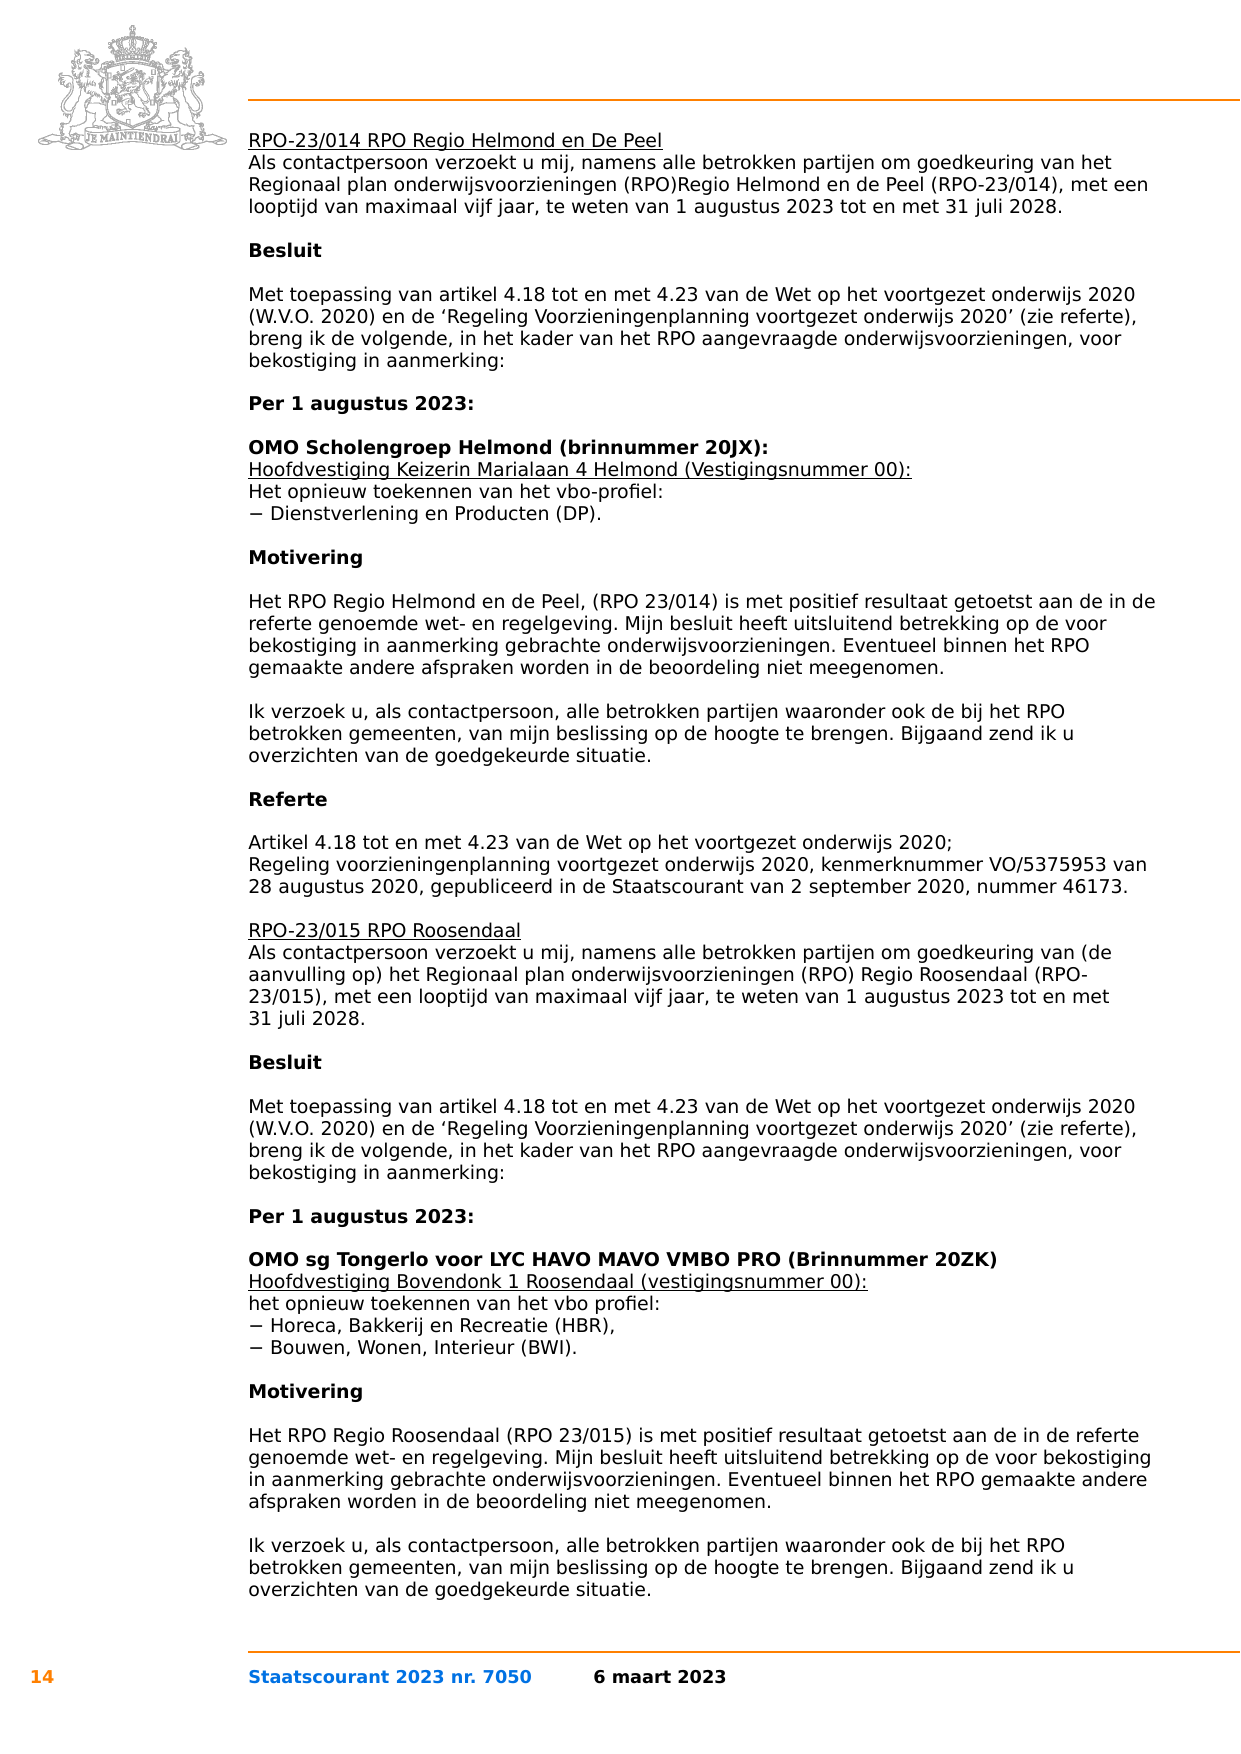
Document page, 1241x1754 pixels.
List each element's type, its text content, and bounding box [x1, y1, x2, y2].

text OMO Scholengroep Helmond (brinnummer 20JX): [248, 437, 1163, 459]
text Als contactpersoon verzoekt u mij, namens alle betrokken partijen om goedkeuring van het Regionaal plan onderwijsvoorzieningen (RPO)Regio Helmond en de Peel (RPO-23/014), met een looptijd van maximaal vijf jaar, te weten van 1 augustus 2023 tot en met 31 juli 2028. [248, 152, 1163, 218]
subtitle Motivering [248, 1381, 1163, 1403]
subtitle Referte [248, 788, 1163, 810]
text − Dienstverlening en Producten (DP). [248, 503, 1163, 525]
text Als contactpersoon verzoekt u mij, namens alle betrokken partijen om goedkeuring van (de aanvulling op) het Regionaal plan onderwijsvoorzieningen (RPO) Regio Roosendaal (RPO-23/015), met een looptijd van maximaal vijf jaar, te weten van 1 augustus 2023 tot en met 31 juli 2028. [248, 942, 1163, 1030]
text Hoofdvestiging Keizerin Marialaan 4 Helmond (Vestigingsnummer 00): [248, 459, 1163, 481]
text Ik verzoek u, als contactpersoon, alle betrokken partijen waaronder ook de bij het RPO betrokken gemeenten, van mijn beslissing op de hoogte te brengen. Bijgaand zend ik u overzichten van de goedgekeurde situatie. [248, 1535, 1163, 1601]
text OMO sg Tongerlo voor LYC HAVO MAVO VMBO PRO (Brinnummer 20ZK) [248, 1249, 1163, 1271]
text Met toepassing van artikel 4.18 tot en met 4.23 van de Wet op het voortgezet onderwijs 2020 (W.V.O. 2020) en de ‘Regeling Voorzieningenplanning voortgezet onderwijs 2020’ (zie referte), breng ik de volgende, in het kader van het RPO aangevraagde onderwijsvoorzieningen, voor bekostiging in aanmerking: [248, 1096, 1163, 1184]
text het opnieuw toekennen van het vbo profiel: [248, 1293, 1163, 1315]
text RPO-23/015 RPO Roosendaal [248, 920, 1163, 942]
text Per 1 augustus 2023: [248, 393, 1163, 415]
text − Horeca, Bakkerij en Recreatie (HBR), [248, 1315, 1163, 1337]
text Met toepassing van artikel 4.18 tot en met 4.23 van de Wet op het voortgezet onderwijs 2020 (W.V.O. 2020) en de ‘Regeling Voorzieningenplanning voortgezet onderwijs 2020’ (zie referte), breng ik de volgende, in het kader van het RPO aangevraagde onderwijsvoorzieningen, voor bekostiging in aanmerking: [248, 283, 1163, 371]
picture [38, 25, 227, 150]
text Artikel 4.18 tot en met 4.23 van de Wet op het voortgezet onderwijs 2020; [248, 832, 1163, 854]
subtitle Besluit [248, 1052, 1163, 1074]
text Het RPO Regio Helmond en de Peel, (RPO 23/014) is met positief resultaat getoetst aan de in de referte genoemde wet- en regelgeving. Mijn besluit heeft uitsluitend betrekking op de voor bekostiging in aanmerking gebrachte onderwijsvoorzieningen. Eventueel binnen het RPO gemaakte andere afspraken worden in de beoordeling niet meegenomen. [248, 591, 1163, 679]
text Het RPO Regio Roosendaal (RPO 23/015) is met positief resultaat getoetst aan de in de referte genoemde wet- en regelgeving. Mijn besluit heeft uitsluitend betrekking op de voor bekostiging in aanmerking gebrachte onderwijsvoorzieningen. Eventueel binnen het RPO gemaakte andere afspraken worden in de beoordeling niet meegenomen. [248, 1425, 1163, 1513]
text Per 1 augustus 2023: [248, 1206, 1163, 1227]
text Hoofdvestiging Bovendonk 1 Roosendaal (vestigingsnummer 00): [248, 1271, 1163, 1293]
text Ik verzoek u, als contactpersoon, alle betrokken partijen waaronder ook de bij het RPO betrokken gemeenten, van mijn beslissing op de hoogte te brengen. Bijgaand zend ik u overzichten van de goedgekeurde situatie. [248, 701, 1163, 767]
subtitle Motivering [248, 547, 1163, 569]
text RPO-23/014 RPO Regio Helmond en De Peel [248, 130, 1163, 152]
text Het opnieuw toekennen van het vbo-profiel: [248, 481, 1163, 503]
subtitle Besluit [248, 240, 1163, 262]
text − Bouwen, Wonen, Interieur (BWI). [248, 1337, 1163, 1359]
text Regeling voorzieningenplanning voortgezet onderwijs 2020, kenmerknummer VO/5375953 van 28 augustus 2020, gepubliceerd in de Staatscourant van 2 september 2020, nummer 46173. [248, 854, 1163, 898]
